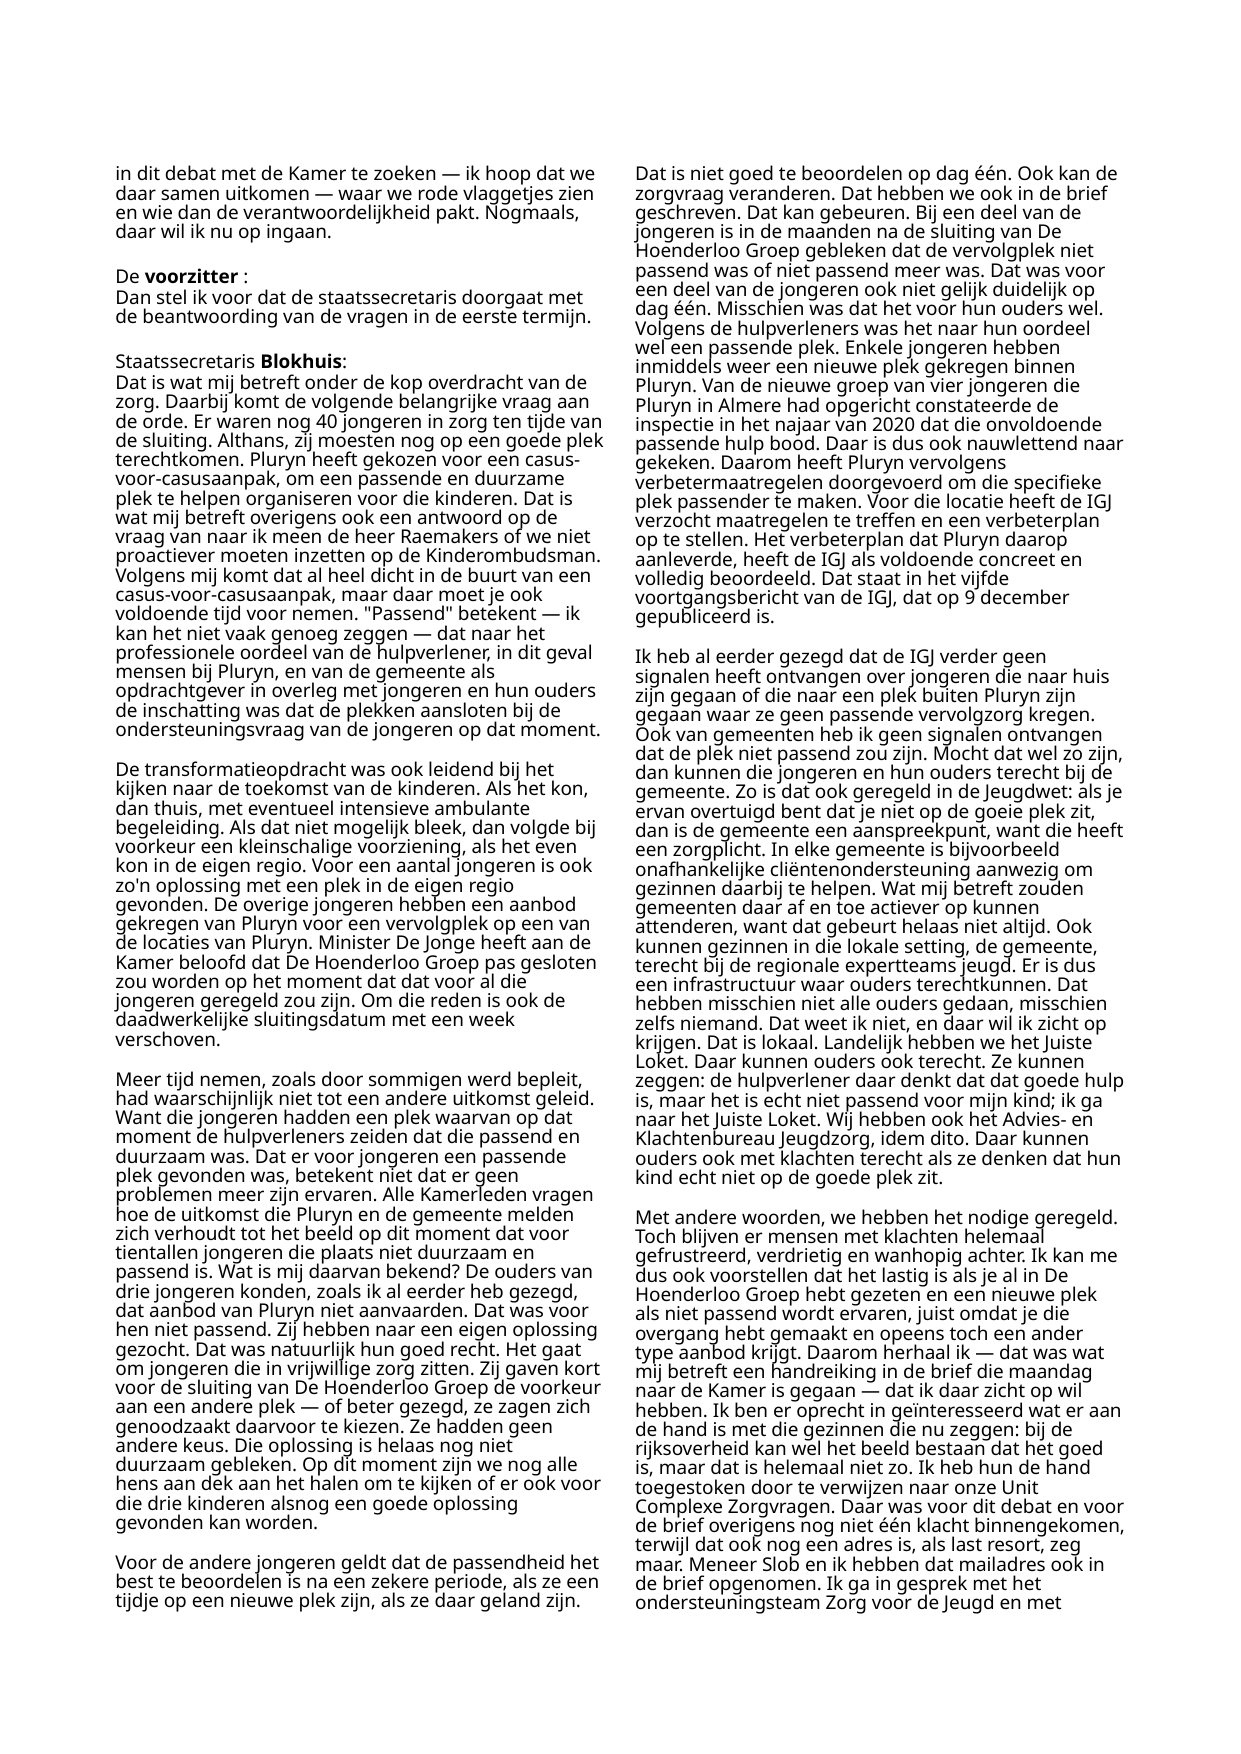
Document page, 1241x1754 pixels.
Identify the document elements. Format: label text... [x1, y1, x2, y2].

text De transformatieopdracht was ook leidend bij het kijken naar de toekomst van de kinderen. Als het kon, dan thuis, met eventueel intensieve ambulante begeleiding. Als dat niet mogelijk bleek, dan volgde bij voorkeur een kleinschalige voorziening, als het even kon in de eigen regio. Voor een aantal jongeren is ook zo'n oplossing met een plek in de eigen regio gevonden. De overige jongeren hebben een aanbod gekregen van Pluryn voor een vervolgplek op een van de locaties van Pluryn. Minister De Jonge heeft aan de Kamer beloofd dat De Hoenderloo Groep pas gesloten zou worden op het moment dat dat voor al die jongeren geregeld zou zijn. Om die reden is ook de daadwerkelijke sluitingsdatum met een week verschoven. [115, 761, 605, 1050]
text Staatssecretaris Blokhuis: [115, 348, 605, 374]
text Meer tijd nemen, zoals door sommigen werd bepleit, had waarschijnlijk niet tot een andere uitkomst geleid. Want die jongeren hadden een plek waarvan op dat moment de hulpverleners zeiden dat die passend en duurzaam was. Dat er voor jongeren een passende plek gevonden was, betekent niet dat er geen problemen meer zijn ervaren. Alle Kamerleden vragen hoe de uitkomst die Pluryn en de gemeente melden zich verhoudt tot het beeld op dit moment dat voor tientallen jongeren die plaats niet duurzaam en passend is. Wat is mij daarvan bekend? De ouders van drie jongeren konden, zoals ik al eerder heb gezegd, dat aanbod van Pluryn niet aanvaarden. Dat was voor hen niet passend. Zij hebben naar een eigen oplossing gezocht. Dat was natuurlijk hun goed recht. Het gaat om jongeren die in vrijwillige zorg zitten. Zij gaven kort voor de sluiting van De Hoenderloo Groep de voorkeur aan een andere plek — of beter gezegd, ze zagen zich genoodzaakt daarvoor te kiezen. Ze hadden geen andere keus. Die oplossing is helaas nog niet duurzaam gebleken. Op dit moment zijn we nog alle hens aan dek aan het halen om te kijken of er ook voor die drie kinderen alsnog een goede oplossing gevonden kan worden. [115, 1071, 605, 1533]
text Dat is wat mij betreft onder de kop overdracht van de zorg. Daarbij komt de volgende belangrijke vraag aan de orde. Er waren nog 40 jongeren in zorg ten tijde van de sluiting. Althans, zij moesten nog op een goede plek terechtkomen. Pluryn heeft gekozen voor een casus-voor-casusaanpak, om een passende en duurzame plek te helpen organiseren voor die kinderen. Dat is wat mij betreft overigens ook een antwoord op de vraag van naar ik meen de heer Raemakers of we niet proactiever moeten inzetten op de Kinderombudsman. Volgens mij komt dat al heel dicht in de buurt van een casus-voor-casusaanpak, maar daar moet je ook voldoende tijd voor nemen. "Passend" betekent — ik kan het niet vaak genoeg zeggen — dat naar het professionele oordeel van de hulpverlener, in dit geval mensen bij Pluryn, en van de gemeente als opdrachtgever in overleg met jongeren en hun ouders de inschatting was dat de plekken aansloten bij de ondersteuningsvraag van de jongeren op dat moment. [115, 374, 605, 740]
text Voor de andere jongeren geldt dat de passendheid het best te beoordelen is na een zekere periode, als ze een tijdje op een nieuwe plek zijn, als ze daar geland zijn. [115, 1554, 605, 1612]
text De voorzitter : [115, 263, 605, 289]
text Dan stel ik voor dat de staatssecretaris doorgaat met de beantwoording van de vragen in de eerste termijn. [115, 289, 605, 327]
text in dit debat met de Kamer te zoeken — ik hoop dat we daar samen uitkomen — waar we rode vlaggetjes zien en wie dan de verantwoordelijkheid pakt. Nogmaals, daar wil ik nu op ingaan. [115, 165, 605, 242]
text Dat is niet goed te beoordelen op dag één. Ook kan de zorgvraag veranderen. Dat hebben we ook in de brief geschreven. Dat kan gebeuren. Bij een deel van de jongeren is in de maanden na de sluiting van De Hoenderloo Groep gebleken dat de vervolgplek niet passend was of niet passend meer was. Dat was voor een deel van de jongeren ook niet gelijk duidelijk op dag één. Misschien was dat het voor hun ouders wel. Volgens de hulpverleners was het naar hun oordeel wel een passende plek. Enkele jongeren hebben inmiddels weer een nieuwe plek gekregen binnen Pluryn. Van de nieuwe groep van vier jongeren die Pluryn in Almere had opgericht constateerde de inspectie in het najaar van 2020 dat die onvoldoende passende hulp bood. Daar is dus ook nauwlettend naar gekeken. Daarom heeft Pluryn vervolgens verbetermaatregelen doorgevoerd om die specifieke plek passender te maken. Voor die locatie heeft de IGJ verzocht maatregelen te treffen en een verbeterplan op te stellen. Het verbeterplan dat Pluryn daarop aanleverde, heeft de IGJ als voldoende concreet en volledig beoordeeld. Dat staat in het vijfde voortgangsbericht van de IGJ, dat op 9 december gepubliceerd is. [635, 165, 1125, 628]
text Ik heb al eerder gezegd dat de IGJ verder geen signalen heeft ontvangen over jongeren die naar huis zijn gegaan of die naar een plek buiten Pluryn zijn gegaan waar ze geen passende vervolgzorg kregen. Ook van gemeenten heb ik geen signalen ontvangen dat de plek niet passend zou zijn. Mocht dat wel zo zijn, dan kunnen die jongeren en hun ouders terecht bij de gemeente. Zo is dat ook geregeld in de Jeugdwet: als je ervan overtuigd bent dat je niet op de goeie plek zit, dan is de gemeente een aanspreekpunt, want die heeft een zorgplicht. In elke gemeente is bijvoorbeeld onafhankelijke cliëntenondersteuning aanwezig om gezinnen daarbij te helpen. Wat mij betreft zouden gemeenten daar af en toe actiever op kunnen attenderen, want dat gebeurt helaas niet altijd. Ook kunnen gezinnen in die lokale setting, de gemeente, terecht bij de regionale expertteams jeugd. Er is dus een infrastructuur waar ouders terechtkunnen. Dat hebben misschien niet alle ouders gedaan, misschien zelfs niemand. Dat weet ik niet, en daar wil ik zicht op krijgen. Dat is lokaal. Landelijk hebben we het Juiste Loket. Daar kunnen ouders ook terecht. Ze kunnen zeggen: de hulpverlener daar denkt dat dat goede hulp is, maar het is echt niet passend voor mijn kind; ik ga naar het Juiste Loket. Wij hebben ook het Advies- en Klachtenbureau Jeugdzorg, idem dito. Daar kunnen ouders ook met klachten terecht als ze denken dat hun kind echt niet op de goede plek zit. [635, 648, 1125, 1188]
text Met andere woorden, we hebben het nodige geregeld. Toch blijven er mensen met klachten helemaal gefrustreerd, verdrietig en wanhopig achter. Ik kan me dus ook voorstellen dat het lastig is als je al in De Hoenderloo Groep hebt gezeten en een nieuwe plek als niet passend wordt ervaren, juist omdat je die overgang hebt gemaakt en opeens toch een ander type aanbod krijgt. Daarom herhaal ik — dat was wat mij betreft een handreiking in de brief die maandag naar de Kamer is gegaan — dat ik daar zicht op wil hebben. Ik ben er oprecht in geïnteresseerd wat er aan de hand is met die gezinnen die nu zeggen: bij de rijksoverheid kan wel het beeld bestaan dat het goed is, maar dat is helemaal niet zo. Ik heb hun de hand toegestoken door te verwijzen naar onze Unit Complexe Zorgvragen. Daar was voor dit debat en voor de brief overigens nog niet één klacht binnengekomen, terwijl dat ook nog een adres is, als last resort, zeg maar. Meneer Slob en ik hebben dat mailadres ook in de brief opgenomen. Ik ga in gesprek met het ondersteuningsteam Zorg voor de Jeugd en met [635, 1209, 1125, 1613]
